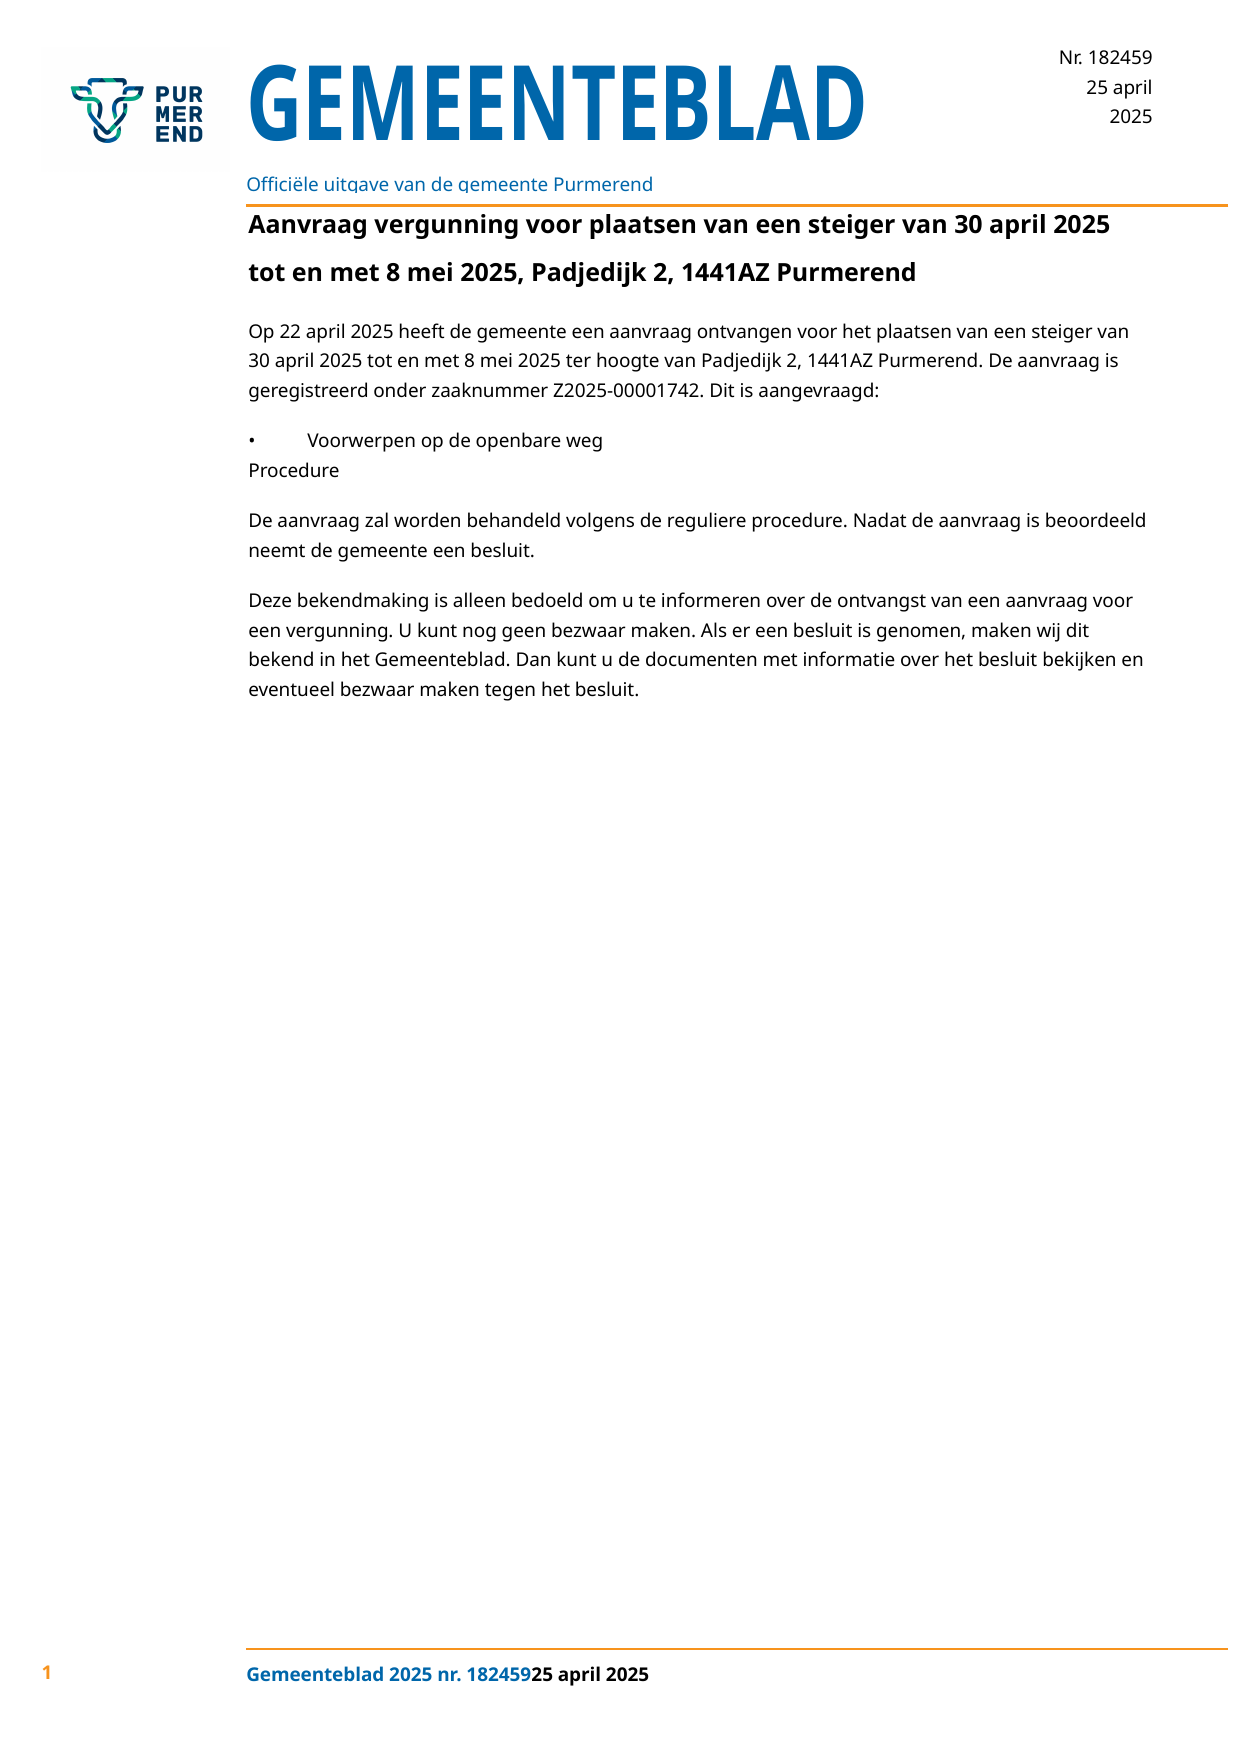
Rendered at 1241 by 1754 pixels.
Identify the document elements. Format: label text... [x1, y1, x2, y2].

text Procedure [248, 457, 1152, 483]
picture [41, 47, 231, 172]
text Deze bekendmaking is alleen bedoeld om u te informeren over de ontvangst van een aanvraag voor een vergunning. U kunt nog geen bezwaar maken. Als er een besluit is genomen, maken wij dit bekend in het Gemeenteblad. Dan kunt u de documenten met informatie over het besluit bekijken en eventueel bezwaar maken tegen het besluit. [248, 587, 1152, 702]
list Voorwerpen op de openbare weg [248, 427, 1152, 453]
text Aanvraag vergunning voor plaatsen van een steiger van 30 april 2025 tot en met 8 mei 2025, Padjedijk 2, 1441AZ Purmerend [248, 207, 1152, 288]
text De aanvraag zal worden behandeld volgens de reguliere procedure. Nadat de aanvraag is beoordeeld neemt de gemeente een besluit. [248, 507, 1152, 563]
text Op 22 april 2025 heeft de gemeente een aanvraag ontvangen voor het plaatsen van een steiger van 30 april 2025 tot en met 8 mei 2025 ter hoogte van Padjedijk 2, 1441AZ Purmerend. De aanvraag is geregistreerd onder zaaknummer Z2025-00001742. Dit is aangevraagd: [248, 318, 1152, 403]
